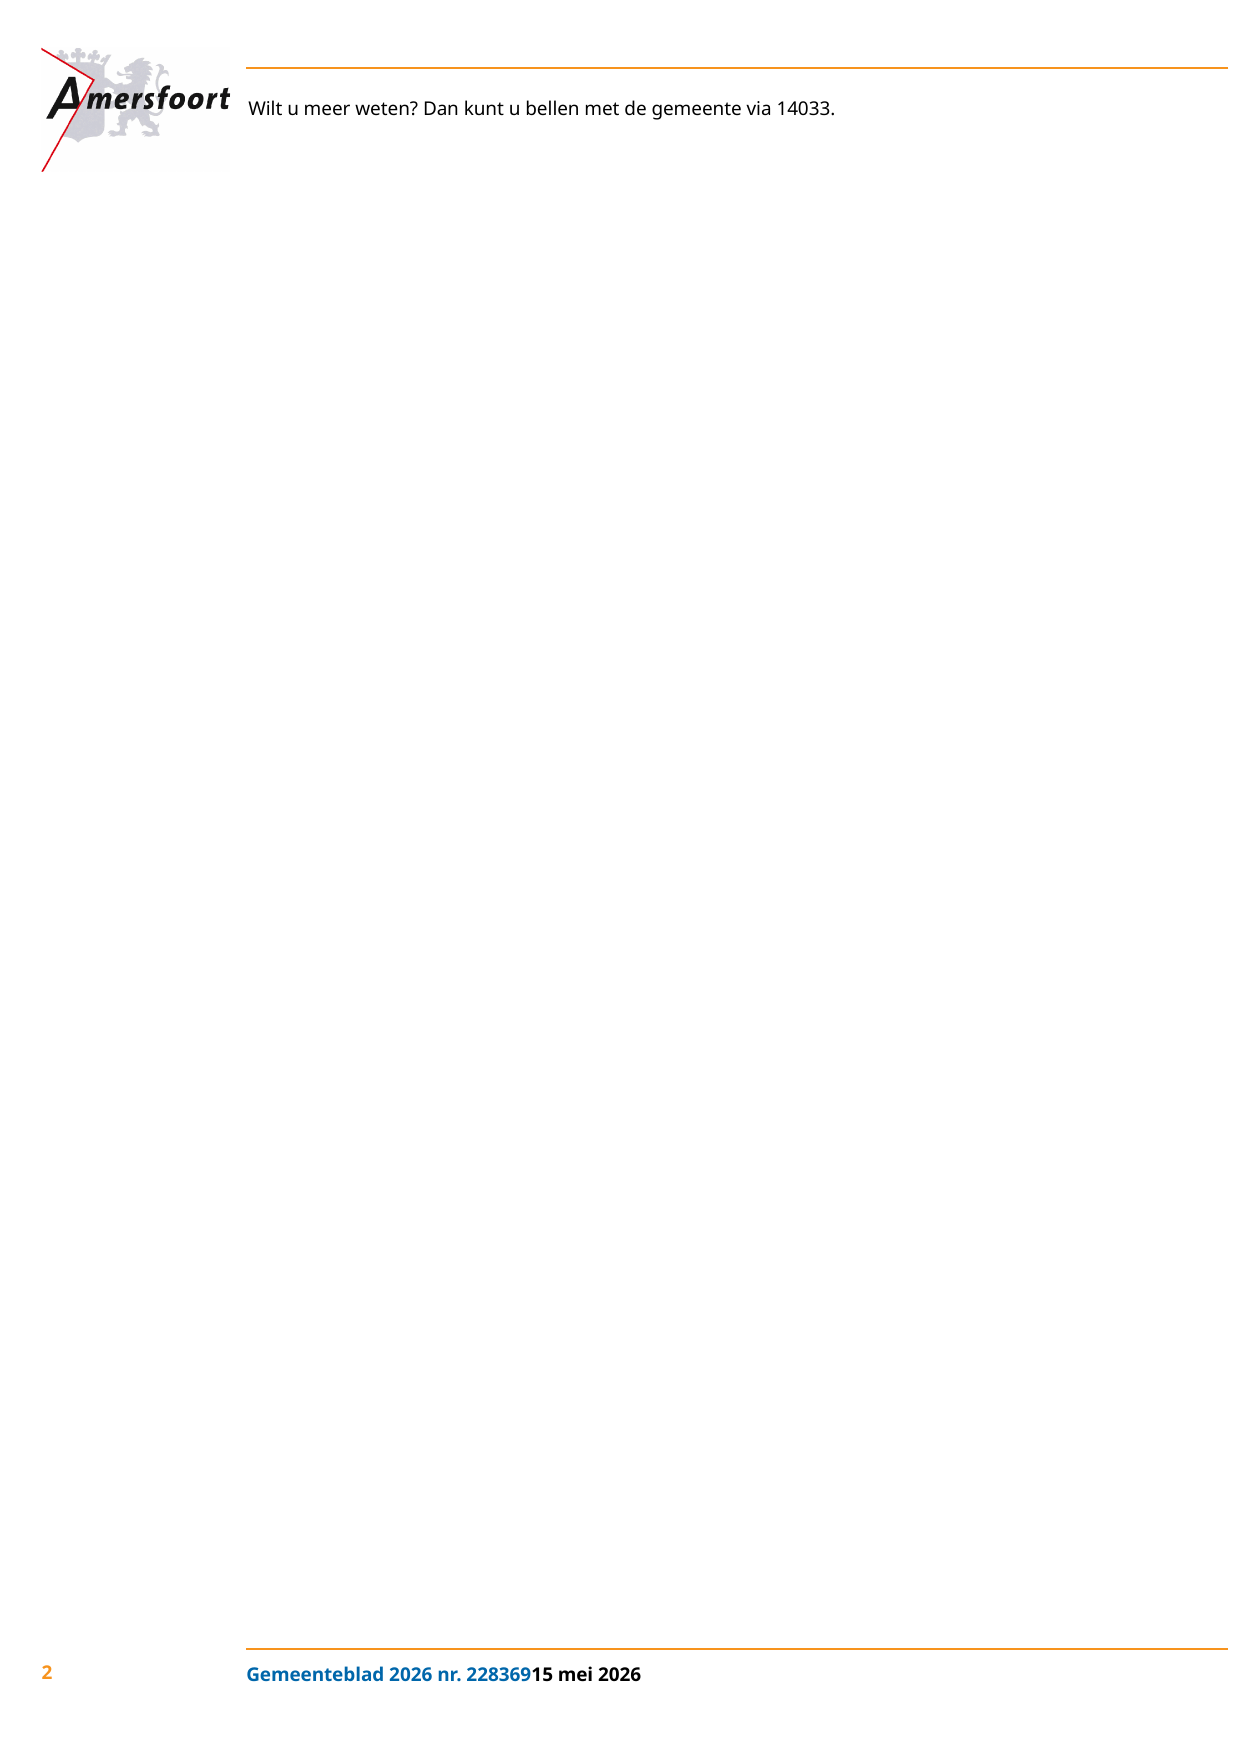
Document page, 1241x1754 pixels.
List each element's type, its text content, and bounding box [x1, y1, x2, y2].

picture [41, 47, 231, 172]
text Wilt u meer weten? Dan kunt u bellen met de gemeente via 14033. [248, 95, 1152, 121]
